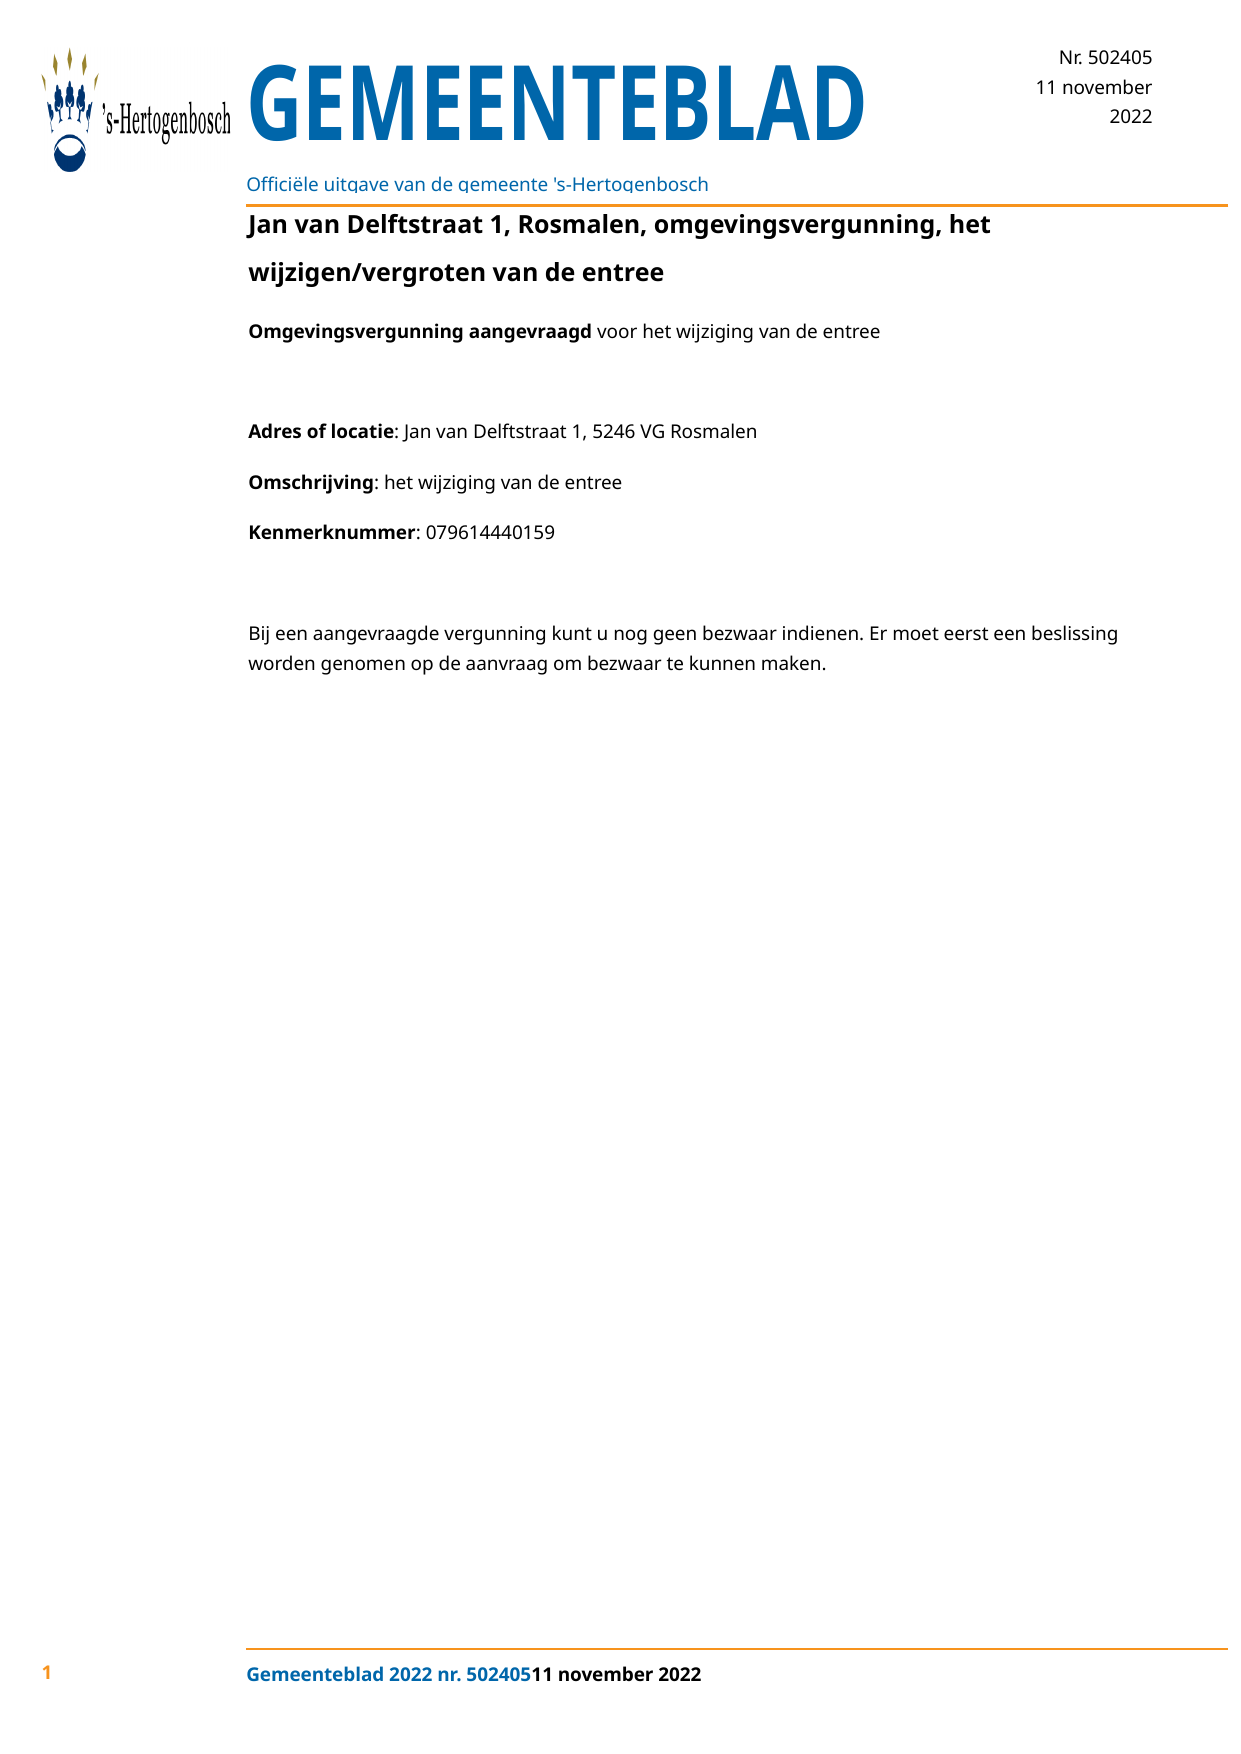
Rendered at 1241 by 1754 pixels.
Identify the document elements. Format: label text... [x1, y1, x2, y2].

text Adres of locatie: Jan van Delftstraat 1, 5246 VG Rosmalen [248, 419, 1152, 444]
text Bij een aangevraagde vergunning kunt u nog geen bezwaar indienen. Er moet eerst een beslissing worden genomen op de aanvraag om bezwaar te kunnen maken. [248, 620, 1152, 676]
text Kenmerknummer: 079614440159 [248, 519, 1152, 545]
picture [41, 47, 231, 172]
text Omschrijving: het wijziging van de entree [248, 469, 1152, 495]
text Jan van Delftstraat 1, Rosmalen, omgevingsvergunning, het wijzigen/vergroten van de entree [248, 207, 1152, 288]
text Omgevingsvergunning aangevraagd voor het wijziging van de entree [248, 318, 1152, 344]
